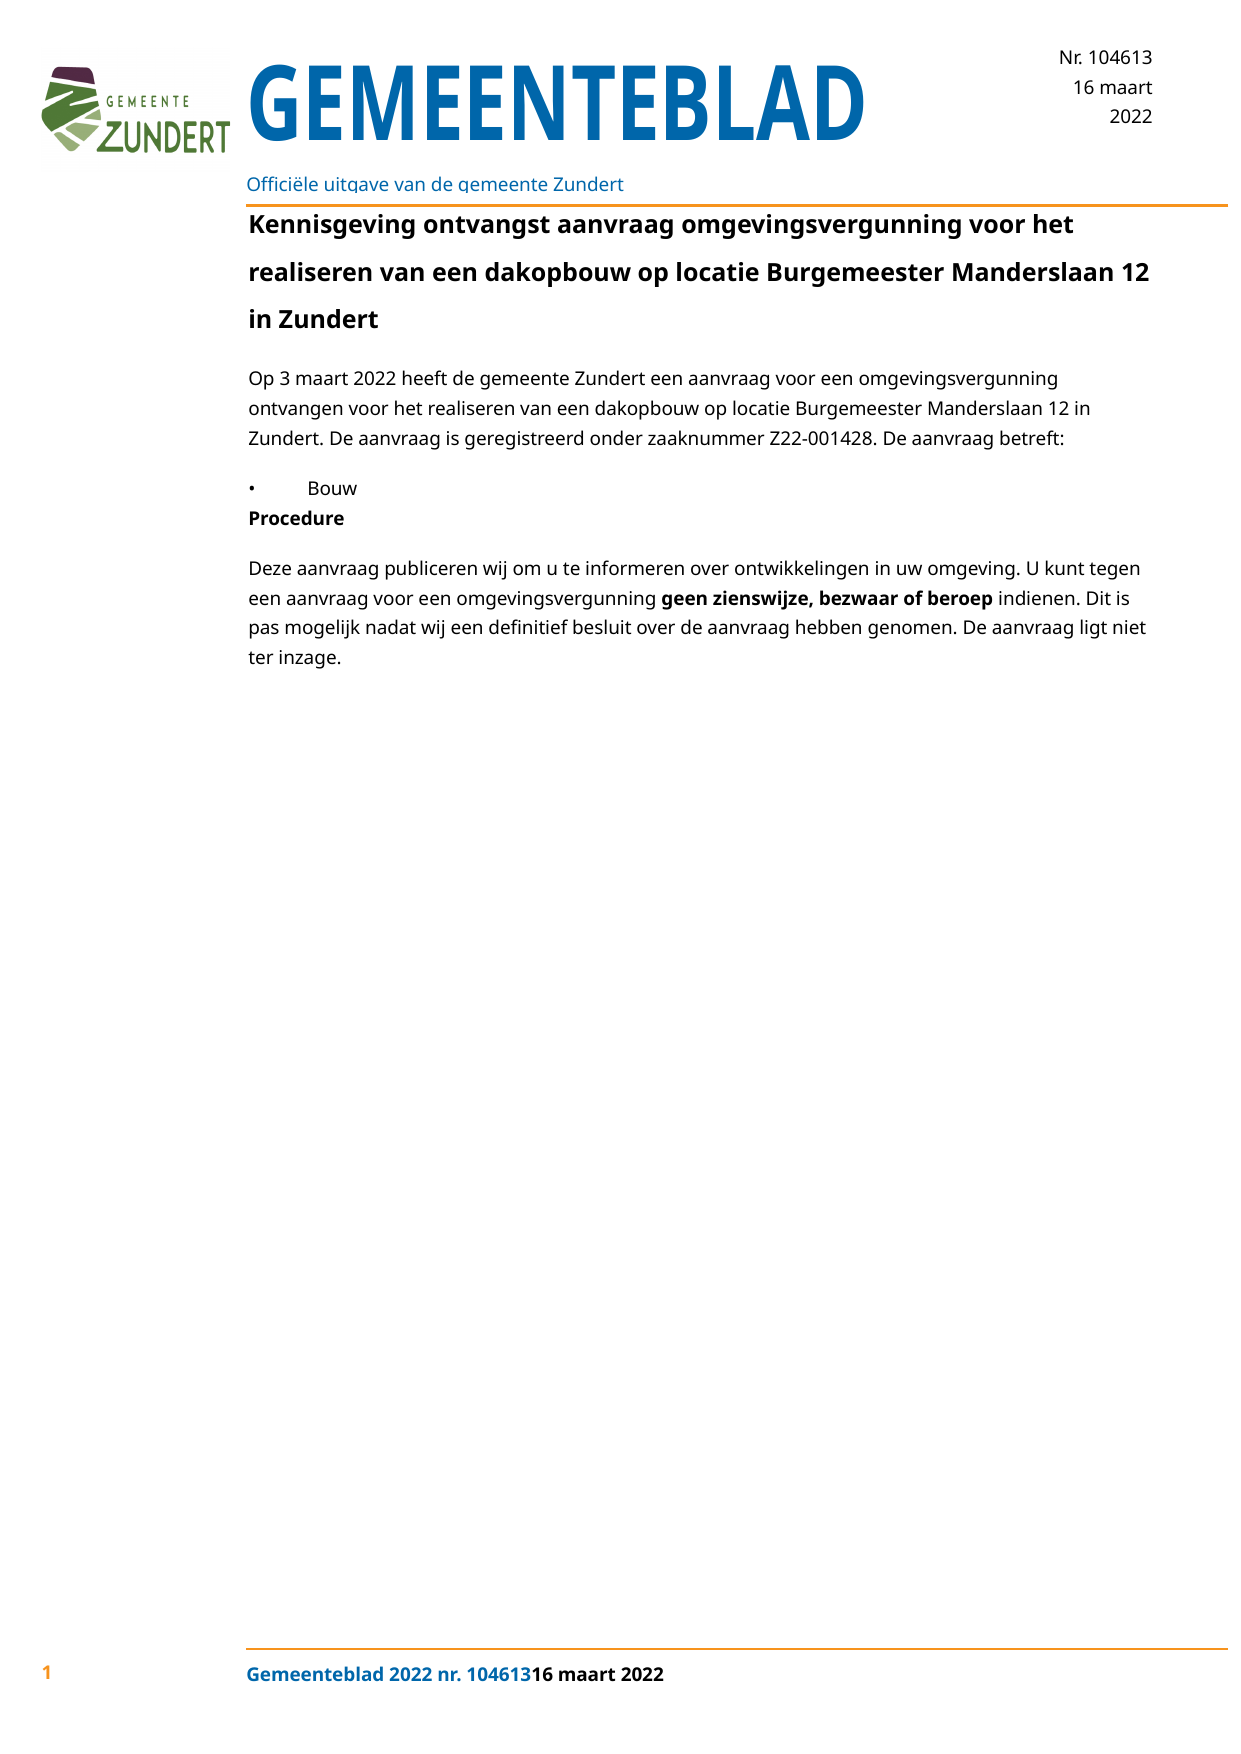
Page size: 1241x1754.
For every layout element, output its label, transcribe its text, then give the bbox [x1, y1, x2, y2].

text Deze aanvraag publiceren wij om u te informeren over ontwikkelingen in uw omgeving. U kunt tegen een aanvraag voor een omgevingsvergunning geen zienswijze, bezwaar of beroep indienen. Dit is pas mogelijk nadat wij een definitief besluit over de aanvraag hebben genomen. De aanvraag ligt niet ter inzage. [248, 555, 1152, 669]
list Bouw [248, 475, 1152, 501]
text Kennisgeving ontvangst aanvraag omgevingsvergunning voor het realiseren van een dakopbouw op locatie Burgemeester Manderslaan 12 in Zundert [248, 207, 1152, 336]
picture [41, 47, 231, 172]
text Op 3 maart 2022 heeft de gemeente Zundert een aanvraag voor een omgevingsvergunning ontvangen voor het realiseren van een dakopbouw op locatie Burgemeester Manderslaan 12 in Zundert. De aanvraag is geregistreerd onder zaaknummer Z22-001428. De aanvraag betreft: [248, 366, 1152, 450]
text Procedure [248, 505, 1152, 530]
